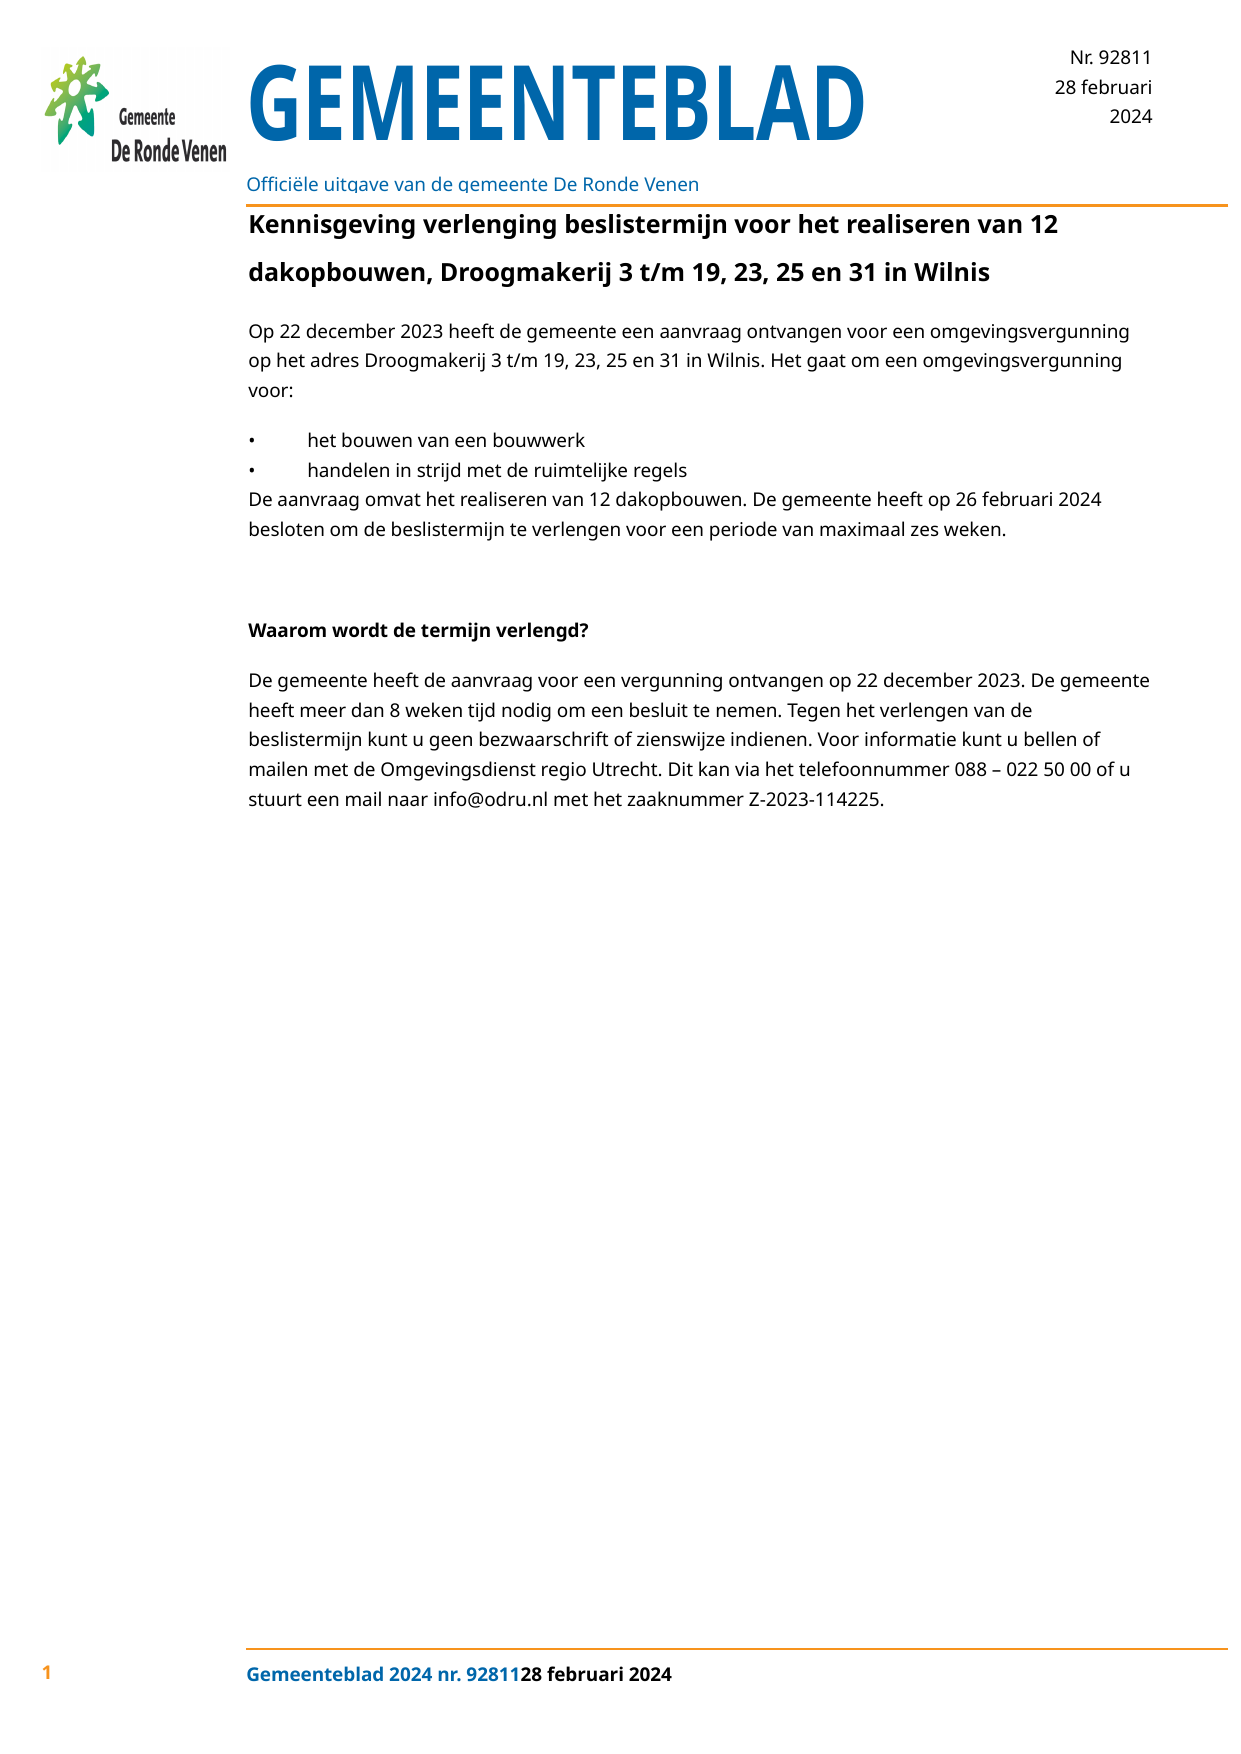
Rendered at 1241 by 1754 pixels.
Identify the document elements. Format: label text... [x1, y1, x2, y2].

text De aanvraag omvat het realiseren van 12 dakopbouwen. De gemeente heeft op 26 februari 2024 besloten om de beslistermijn te verlengen voor een periode van maximaal zes weken. [248, 487, 1152, 542]
picture [41, 47, 231, 172]
text Kennisgeving verlenging beslistermijn voor het realiseren van 12 dakopbouwen, Droogmakerij 3 t/m 19, 23, 25 en 31 in Wilnis [248, 207, 1152, 288]
list het bouwen van een bouwwerk [248, 427, 1152, 453]
text Op 22 december 2023 heeft de gemeente een aanvraag ontvangen voor een omgevingsvergunning op het adres Droogmakerij 3 t/m 19, 23, 25 en 31 in Wilnis. Het gaat om een omgevingsvergunning voor: [248, 318, 1152, 403]
text De gemeente heeft de aanvraag voor een vergunning ontvangen op 22 december 2023. De gemeente heeft meer dan 8 weken tijd nodig om een besluit te nemen. Tegen het verlengen van de beslistermijn kunt u geen bezwaarschrift of zienswijze indienen. Voor informatie kunt u bellen of mailen met de Omgevingsdienst regio Utrecht. Dit kan via het telefoonnummer 088 – 022 50 00 of u stuurt een mail naar info@odru.nl met het zaaknummer Z-2023-114225. [248, 667, 1152, 812]
text Waarom wordt de termijn verlengd? [248, 617, 1152, 643]
list handelen in strijd met de ruimtelijke regels [248, 457, 1152, 483]
